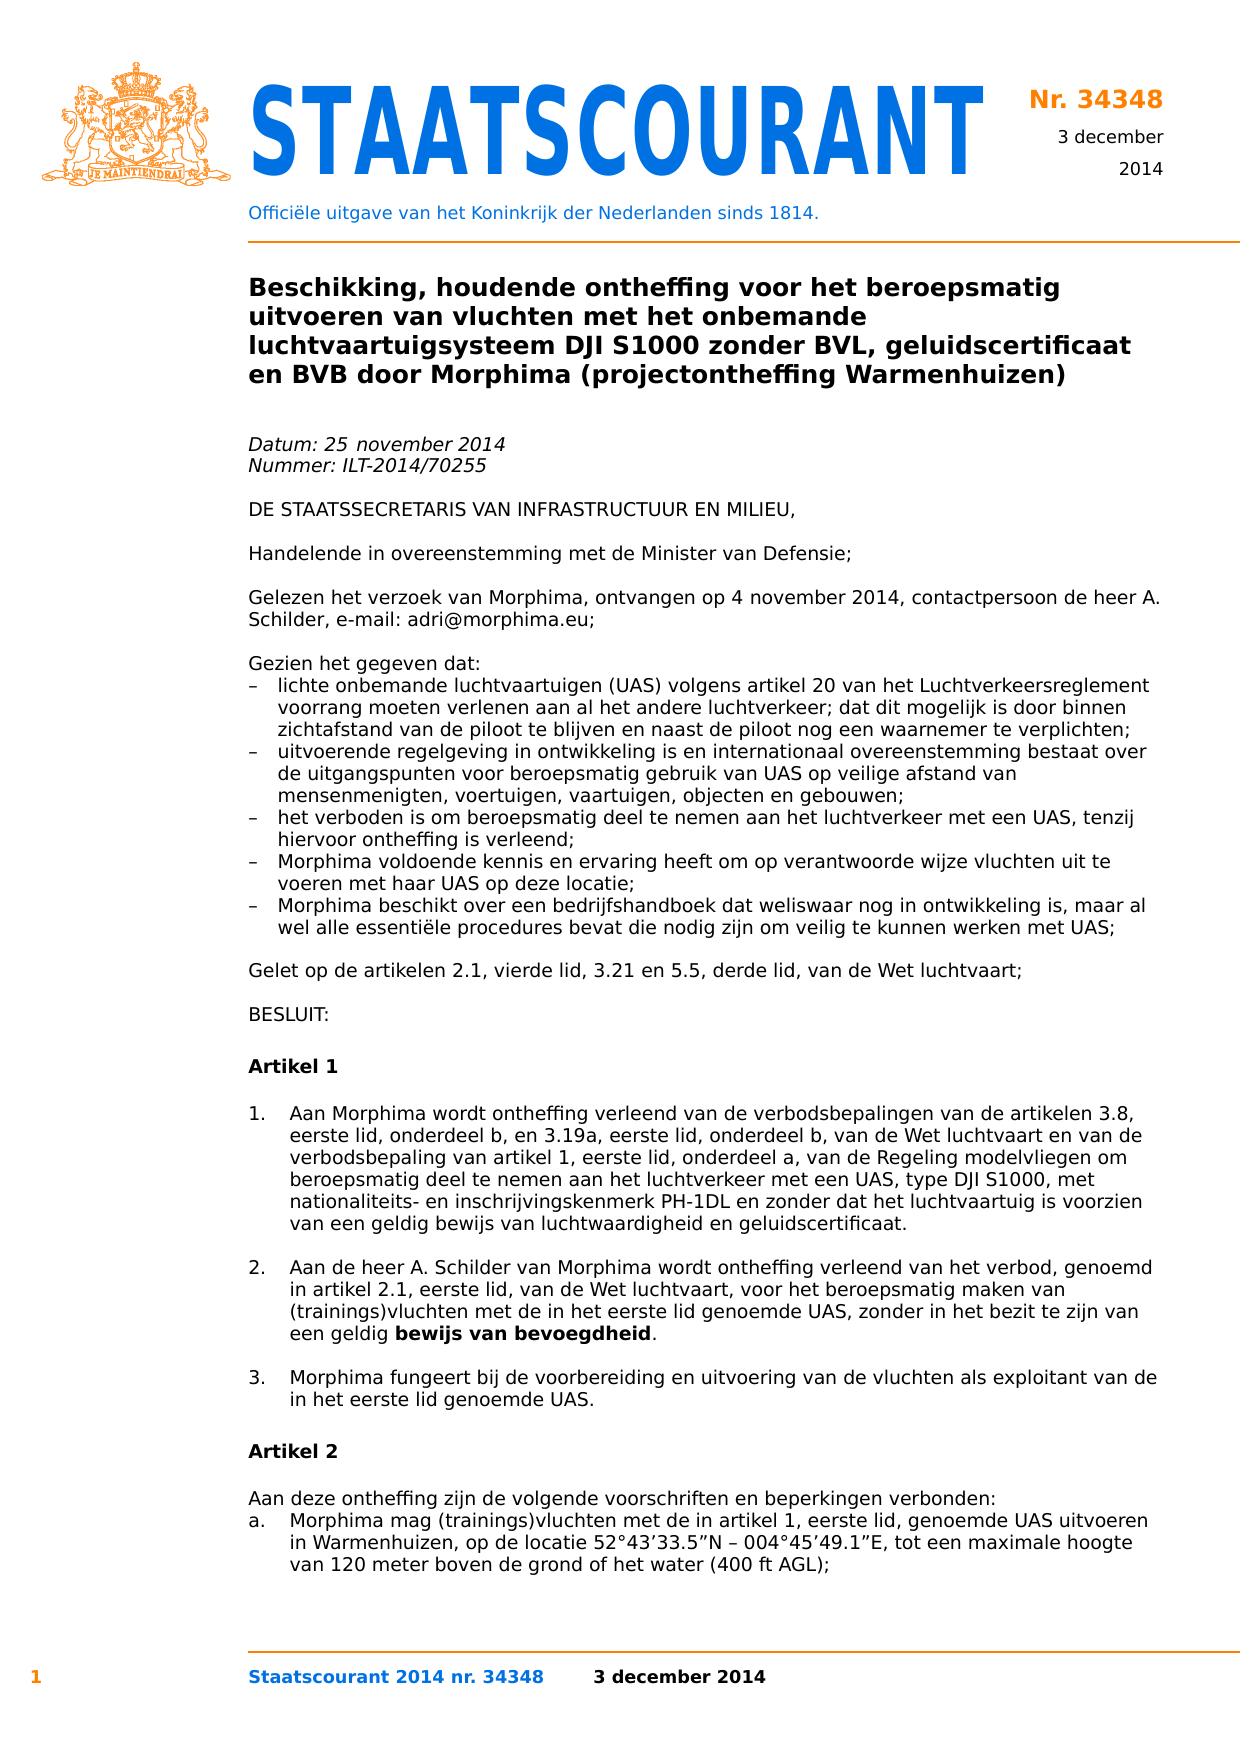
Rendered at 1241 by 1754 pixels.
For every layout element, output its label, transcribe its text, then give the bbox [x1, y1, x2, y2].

text 2. Aan de heer A. Schilder van Morphima wordt ontheffing verleend van het verbod, genoemd in artikel 2.1, eerste lid, van de Wet luchtvaart, voor het beroepsmatig maken van (trainings)vluchten met de in het eerste lid genoemde UAS, zonder in het bezit te zijn van een geldig bewijs van bevoegdheid. [248, 1257, 1163, 1345]
table_cell 2014 [998, 153, 1240, 203]
table_header Nr. 34348 [998, 62, 1240, 121]
text – lichte onbemande luchtvaartuigen (UAS) volgens artikel 20 van het Luchtverkeersreglement voorrang moeten verlenen aan al het andere luchtverkeer; dat dit mogelijk is door binnen zichtafstand van de piloot te blijven en naast de piloot nog een waarnemer te verplichten; [248, 675, 1163, 741]
table_cell 3 december [998, 121, 1240, 153]
subtitle Artikel 1 [248, 1056, 1163, 1078]
text – het verboden is om beroepsmatig deel te nemen aan het luchtverkeer met een UAS, tenzij hiervoor ontheffing is verleend; [248, 807, 1163, 851]
text Datum: 25 november 2014 [248, 433, 1163, 455]
text 3. Morphima fungeert bij de voorbereiding en uitvoering van de vluchten als exploitant van de in het eerste lid genoemde UAS. [248, 1367, 1163, 1411]
text Gelet op de artikelen 2.1, vierde lid, 3.21 en 5.5, derde lid, van de Wet luchtvaart; [248, 960, 1163, 982]
text 1. Aan Morphima wordt ontheffing verleend van de verbodsbepalingen van de artikelen 3.8, eerste lid, onderdeel b, en 3.19a, eerste lid, onderdeel b, van de Wet luchtvaart en van de verbodsbepaling van artikel 1, eerste lid, onderdeel a, van de Regeling modelvliegen om beroepsmatig deel te nemen aan het luchtverkeer met een UAS, type DJI S1000, met nationaliteits- en inschrijvingskenmerk PH-1DL en zonder dat het luchtvaartuig is voorzien van een geldig bewijs van luchtwaardigheid en geluidscertificaat. [248, 1103, 1163, 1235]
text Gezien het gegeven dat: [248, 653, 1163, 675]
text a. Morphima mag (trainings)vluchten met de in artikel 1, eerste lid, genoemde UAS uitvoeren in Warmenhuizen, op de locatie 52°43’33.5”N – 004°45’49.1”E, tot een maximale hoogte van 120 meter boven de grond of het water (400 ft AGL); [248, 1510, 1163, 1576]
text BESLUIT: [248, 1004, 1163, 1026]
table_header STAATSCOURANT [248, 62, 998, 203]
text – Morphima voldoende kennis en ervaring heeft om op verantwoorde wijze vluchten uit te voeren met haar UAS op deze locatie; [248, 851, 1163, 894]
text Gelezen het verzoek van Morphima, ontvangen op 4 november 2014, contactpersoon de heer A. Schilder, e-mail: adri@morphima.eu; [248, 587, 1163, 631]
picture [41, 62, 231, 186]
text Aan deze ontheffing zijn de volgende voorschriften en beperkingen verbonden: [248, 1488, 1163, 1510]
text Handelende in overeenstemming met de Minister van Defensie; [248, 543, 1163, 565]
text Nummer: ILT-2014/70255 [248, 455, 1163, 477]
subtitle Beschikking, houdende ontheffing voor het beroepsmatig uitvoeren van vluchten met het onbemande luchtvaartuigsysteem DJI S1000 zonder BVL, geluidscertificaat en BVB door Morphima (projectontheffing Warmenhuizen) [248, 273, 1163, 390]
text DE STAATSSECRETARIS VAN INFRASTRUCTUUR EN MILIEU, [248, 499, 1163, 521]
table_header [25, 62, 248, 241]
table_cell Officiële uitgave van het Koninkrijk der Nederlanden sinds 1814. [248, 203, 1240, 241]
text – Morphima beschikt over een bedrijfshandboek dat weliswaar nog in ontwikkeling is, maar al wel alle essentiële procedures bevat die nodig zijn om veilig te kunnen werken met UAS; [248, 894, 1163, 938]
subtitle Artikel 2 [248, 1441, 1163, 1463]
text – uitvoerende regelgeving in ontwikkeling is en internationaal overeenstemming bestaat over de uitgangspunten voor beroepsmatig gebruik van UAS op veilige afstand van mensenmenigten, voertuigen, vaartuigen, objecten en gebouwen; [248, 741, 1163, 807]
